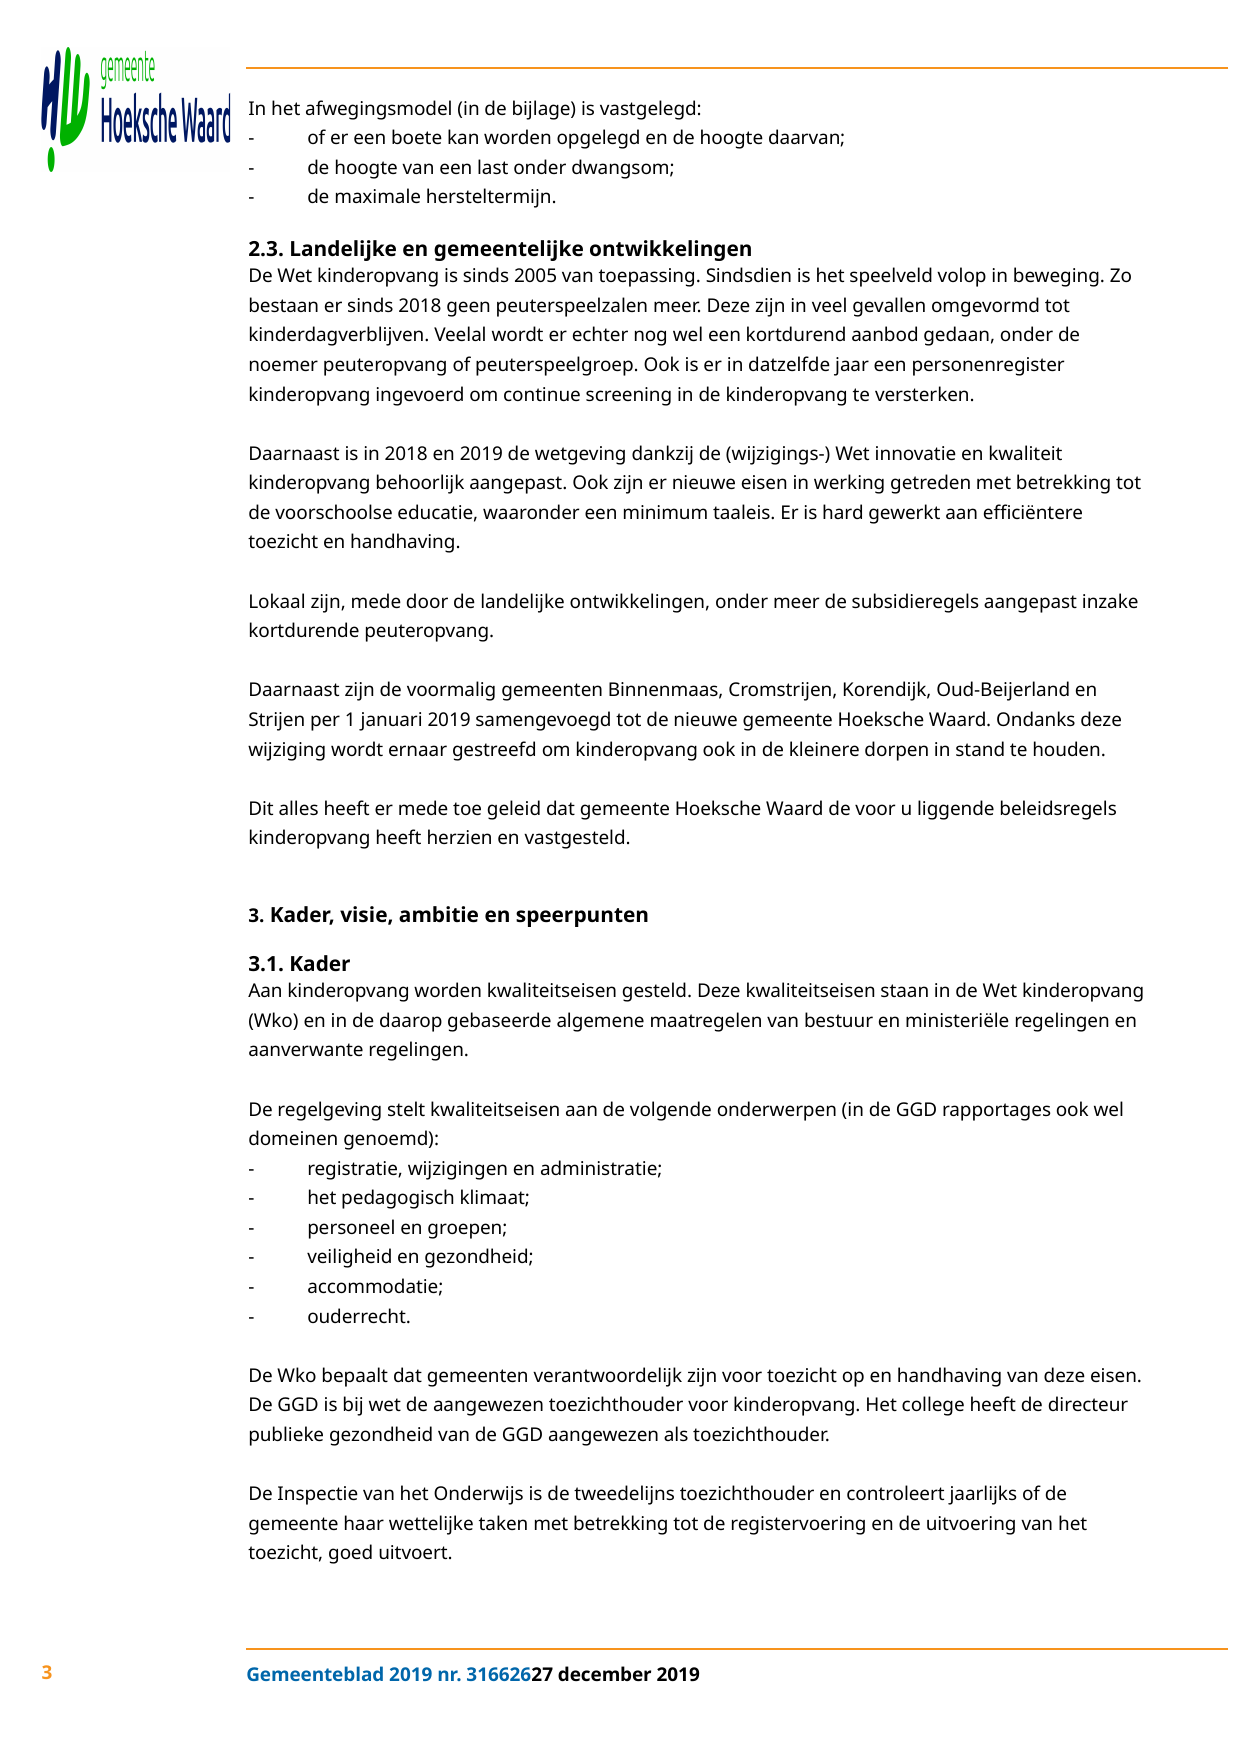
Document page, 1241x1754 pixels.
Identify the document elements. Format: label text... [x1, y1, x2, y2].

text De Wko bepaalt dat gemeenten verantwoordelijk zijn voor toezicht op en handhaving van deze eisen. De GGD is bij wet de aangewezen toezichthouder voor kinderopvang. Het college heeft de directeur publieke gezondheid van de GGD aangewezen als toezichthouder. [248, 1362, 1152, 1447]
text De Inspectie van het Onderwijs is de tweedelijns toezichthouder en controleert jaarlijks of de gemeente haar wettelijke taken met betrekking tot de registervoering en de uitvoering van het toezicht, goed uitvoert. [248, 1480, 1152, 1565]
text Lokaal zijn, mede door de landelijke ontwikkelingen, onder meer de subsidieregels aangepast inzake kortdurende peuteropvang. [248, 588, 1152, 643]
text 2.3. Landelijke en gemeentelijke ontwikkelingen [248, 234, 1152, 262]
text De regelgeving stelt kwaliteitseisen aan de volgende onderwerpen (in de GGD rapportages ook wel domeinen genoemd): [248, 1096, 1152, 1151]
text Dit alles heeft er mede toe geleid dat gemeente Hoeksche Waard de voor u liggende beleidsregels kinderopvang heeft herzien en vastgesteld. [248, 795, 1152, 850]
list personeel en groepen; [248, 1214, 1152, 1240]
list registratie, wijzigingen en administratie; [248, 1155, 1152, 1181]
text Daarnaast zijn de voormalig gemeenten Binnenmaas, Cromstrijen, Korendijk, Oud-Beijerland en Strijen per 1 januari 2019 samengevoegd tot de nieuwe gemeente Hoeksche Waard. Ondanks deze wijziging wordt ernaar gestreefd om kinderopvang ook in de kleinere dorpen in stand te houden. [248, 677, 1152, 761]
list veiligheid en gezondheid; [248, 1244, 1152, 1269]
list het pedagogisch klimaat; [248, 1184, 1152, 1210]
text Aan kinderopvang worden kwaliteitseisen gesteld. Deze kwaliteitseisen staan in de Wet kinderopvang (Wko) en in de daarop gebaseerde algemene maatregelen van bestuur en ministeriële regelingen en aanverwante regelingen. [248, 977, 1152, 1062]
list accommodatie; [248, 1273, 1152, 1299]
text De Wet kinderopvang is sinds 2005 van toepassing. Sindsdien is het speelveld volop in beweging. Zo bestaan er sinds 2018 geen peuterspeelzalen meer. Deze zijn in veel gevallen omgevormd tot kinderdagverblijven. Veelal wordt er echter nog wel een kortdurend aanbod gedaan, onder de noemer peuteropvang of peuterspeelgroep. Ook is er in datzelfde jaar een personenregister kinderopvang ingevoerd om continue screening in de kinderopvang te versterken. [248, 262, 1152, 406]
text 3. Kader, visie, ambitie en speerpunten [248, 900, 1152, 928]
list de hoogte van een last onder dwangsom; [248, 154, 1152, 180]
text In het afwegingsmodel (in de bijlage) is vastgelegd: [248, 95, 1152, 121]
picture [41, 47, 231, 172]
text 3.1. Kader [248, 949, 1152, 977]
list de maximale hersteltermijn. [248, 183, 1152, 209]
text Daarnaast is in 2018 en 2019 de wetgeving dankzij de (wijzigings-) Wet innovatie en kwaliteit kinderopvang behoorlijk aangepast. Ook zijn er nieuwe eisen in werking getreden met betrekking tot de voorschoolse educatie, waaronder een minimum taaleis. Er is hard gewerkt aan efficiëntere toezicht en handhaving. [248, 440, 1152, 554]
list of er een boete kan worden opgelegd en de hoogte daarvan; [248, 124, 1152, 150]
list ouderrecht. [248, 1303, 1152, 1328]
